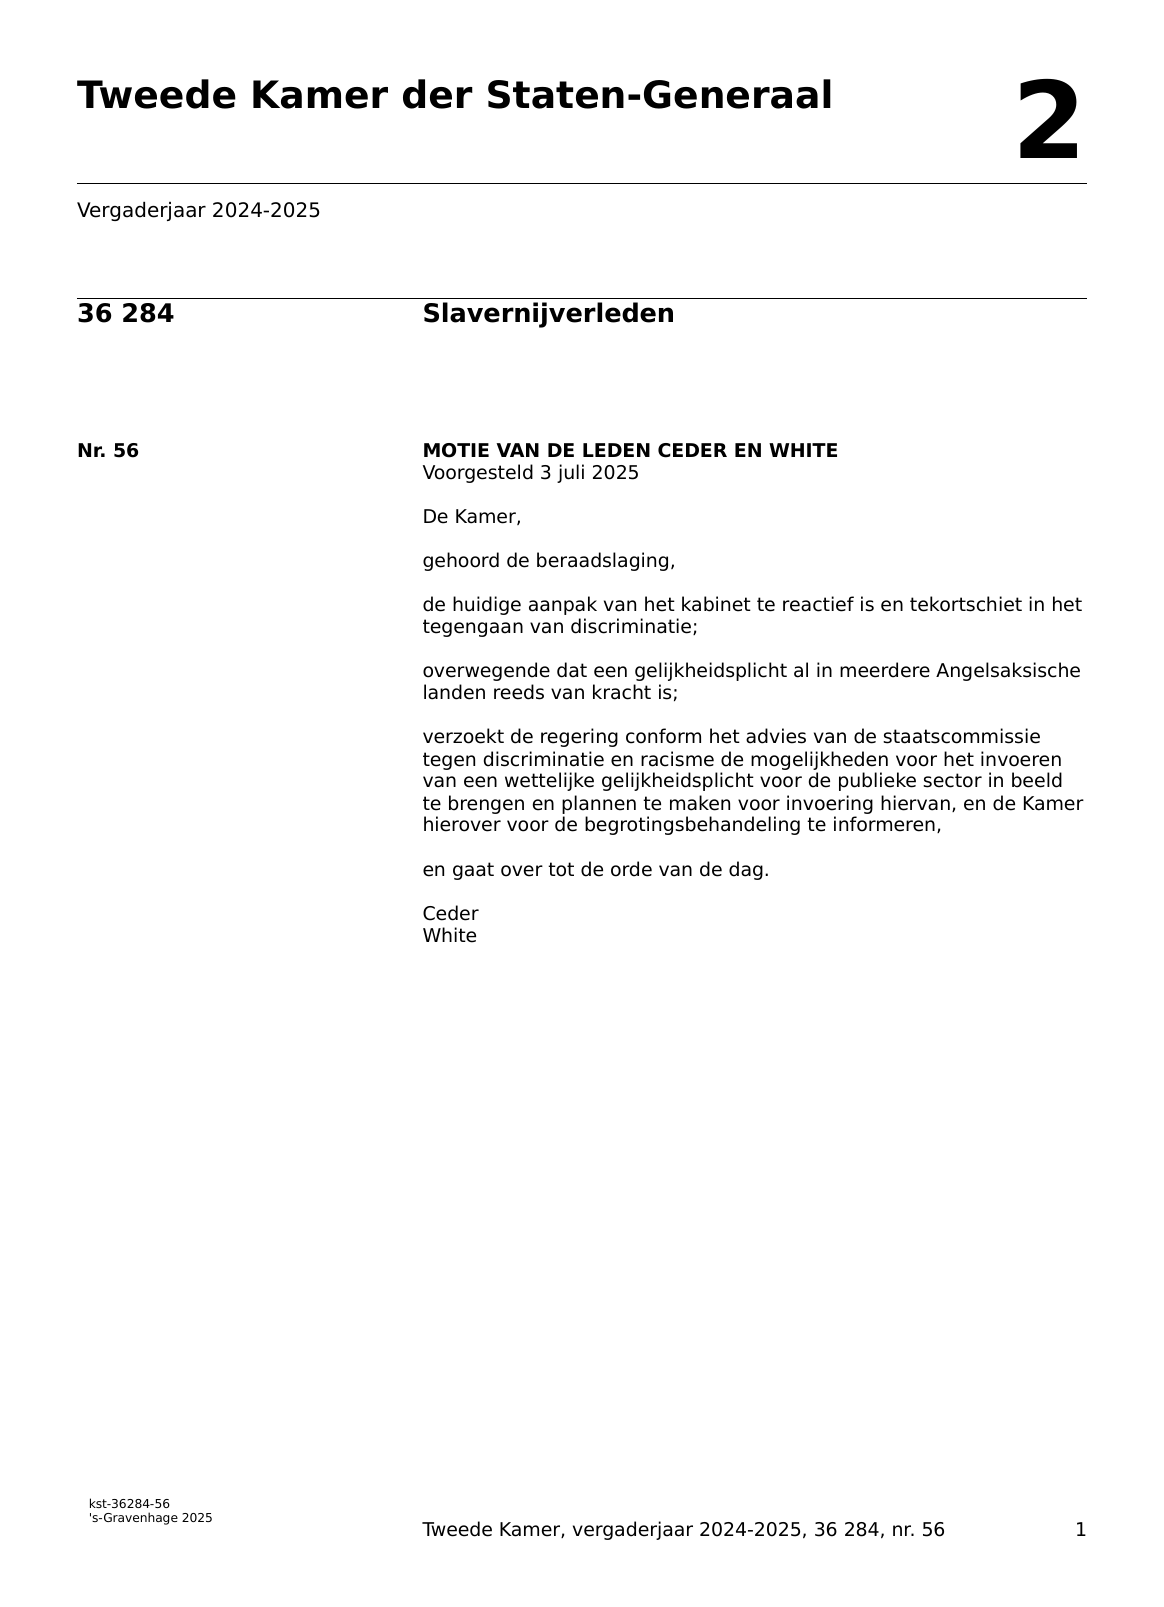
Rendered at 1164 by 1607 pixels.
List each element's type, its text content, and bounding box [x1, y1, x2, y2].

text gehoord de beraadslaging, [422, 550, 1087, 572]
text overwegende dat een gelijkheidsplicht al in meerdere Angelsaksische landen reeds van kracht is; [422, 660, 1087, 704]
text de huidige aanpak van het kabinet te reactief is en tekortschiet in het tegengaan van discriminatie; [422, 594, 1087, 638]
text De Kamer, [422, 506, 1087, 528]
text verzoekt de regering conform het advies van de staatscommissie tegen discriminatie en racisme de mogelijkheden voor het invoeren van een wettelijke gelijkheidsplicht voor de publieke sector in beeld te brengen en plannen te maken voor invoering hiervan, en de Kamer hierover voor de begrotingsbehandeling te informeren, [422, 726, 1087, 836]
table_cell Vergaderjaar 2024-2025 [77, 184, 1087, 298]
table_header Tweede Kamer der Staten-Generaal [77, 59, 886, 183]
subtitle Nr. 56 MOTIE VAN DE LEDEN CEDER EN WHITE [77, 440, 1087, 462]
text Ceder [422, 903, 1087, 925]
subtitle 36 284 Slavernijverleden [77, 299, 1087, 329]
text White [422, 925, 1087, 947]
text kst-36284-56 [88, 1497, 323, 1511]
text 's-Gravenhage 2025 [88, 1511, 323, 1525]
table_header 2 [886, 59, 1087, 183]
text en gaat over tot de orde van de dag. [422, 858, 1087, 881]
text Voorgesteld 3 juli 2025 [422, 462, 1087, 484]
